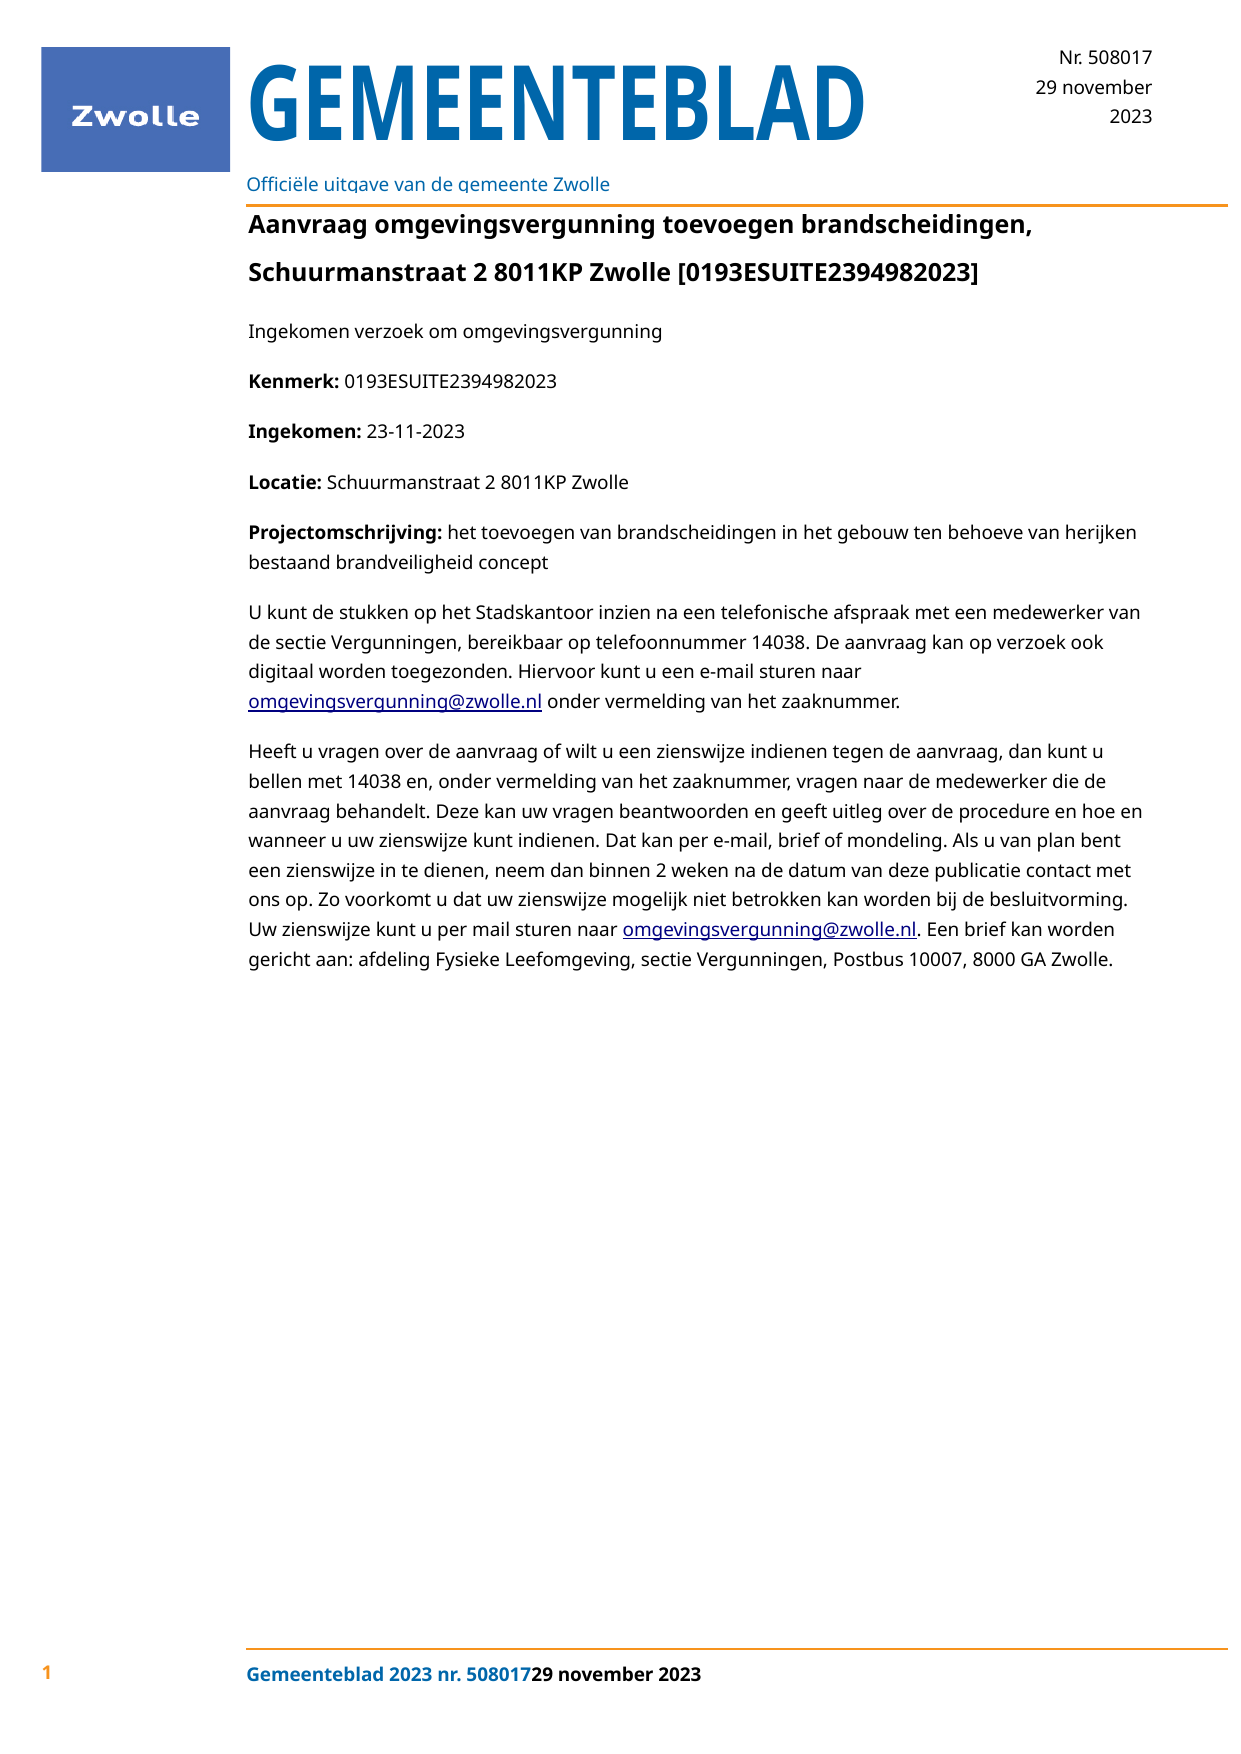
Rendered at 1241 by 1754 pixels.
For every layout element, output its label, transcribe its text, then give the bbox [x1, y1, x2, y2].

text Kenmerk: 0193ESUITE2394982023 [248, 368, 1152, 394]
text Ingekomen verzoek om omgevingsvergunning [248, 318, 1152, 344]
text Ingekomen: 23-11-2023 [248, 419, 1152, 444]
text Heeft u vragen over de aanvraag of wilt u een zienswijze indienen tegen de aanvraag, dan kunt u bellen met 14038 en, onder vermelding van het zaaknummer, vragen naar de medewerker die de aanvraag behandelt. Deze kan uw vragen beantwoorden en geeft uitleg over de procedure en hoe en wanneer u uw zienswijze kunt indienen. Dat kan per e-mail, brief of mondeling. Als u van plan bent een zienswijze in te dienen, neem dan binnen 2 weken na de datum van deze publicatie contact met ons op. Zo voorkomt u dat uw zienswijze mogelijk niet betrokken kan worden bij de besluitvorming. Uw zienswijze kunt u per mail sturen naar omgevingsvergunning@zwolle.nl. Een brief kan worden gericht aan: afdeling Fysieke Leefomgeving, sectie Vergunningen, Postbus 10007, 8000 GA Zwolle. [248, 739, 1152, 972]
text U kunt de stukken op het Stadskantoor inzien na een telefonische afspraak met een medewerker van de sectie Vergunningen, bereikbaar op telefoonnummer 14038. De aanvraag kan op verzoek ook digitaal worden toegezonden. Hiervoor kunt u een e-mail sturen naar omgevingsvergunning@zwolle.nl onder vermelding van het zaaknummer. [248, 599, 1152, 714]
text Locatie: Schuurmanstraat 2 8011KP Zwolle [248, 469, 1152, 495]
text Projectomschrijving: het toevoegen van brandscheidingen in het gebouw ten behoeve van herijken bestaand brandveiligheid concept [248, 519, 1152, 575]
text Aanvraag omgevingsvergunning toevoegen brandscheidingen, Schuurmanstraat 2 8011KP Zwolle [0193ESUITE2394982023] [248, 207, 1152, 288]
picture [41, 47, 231, 172]
